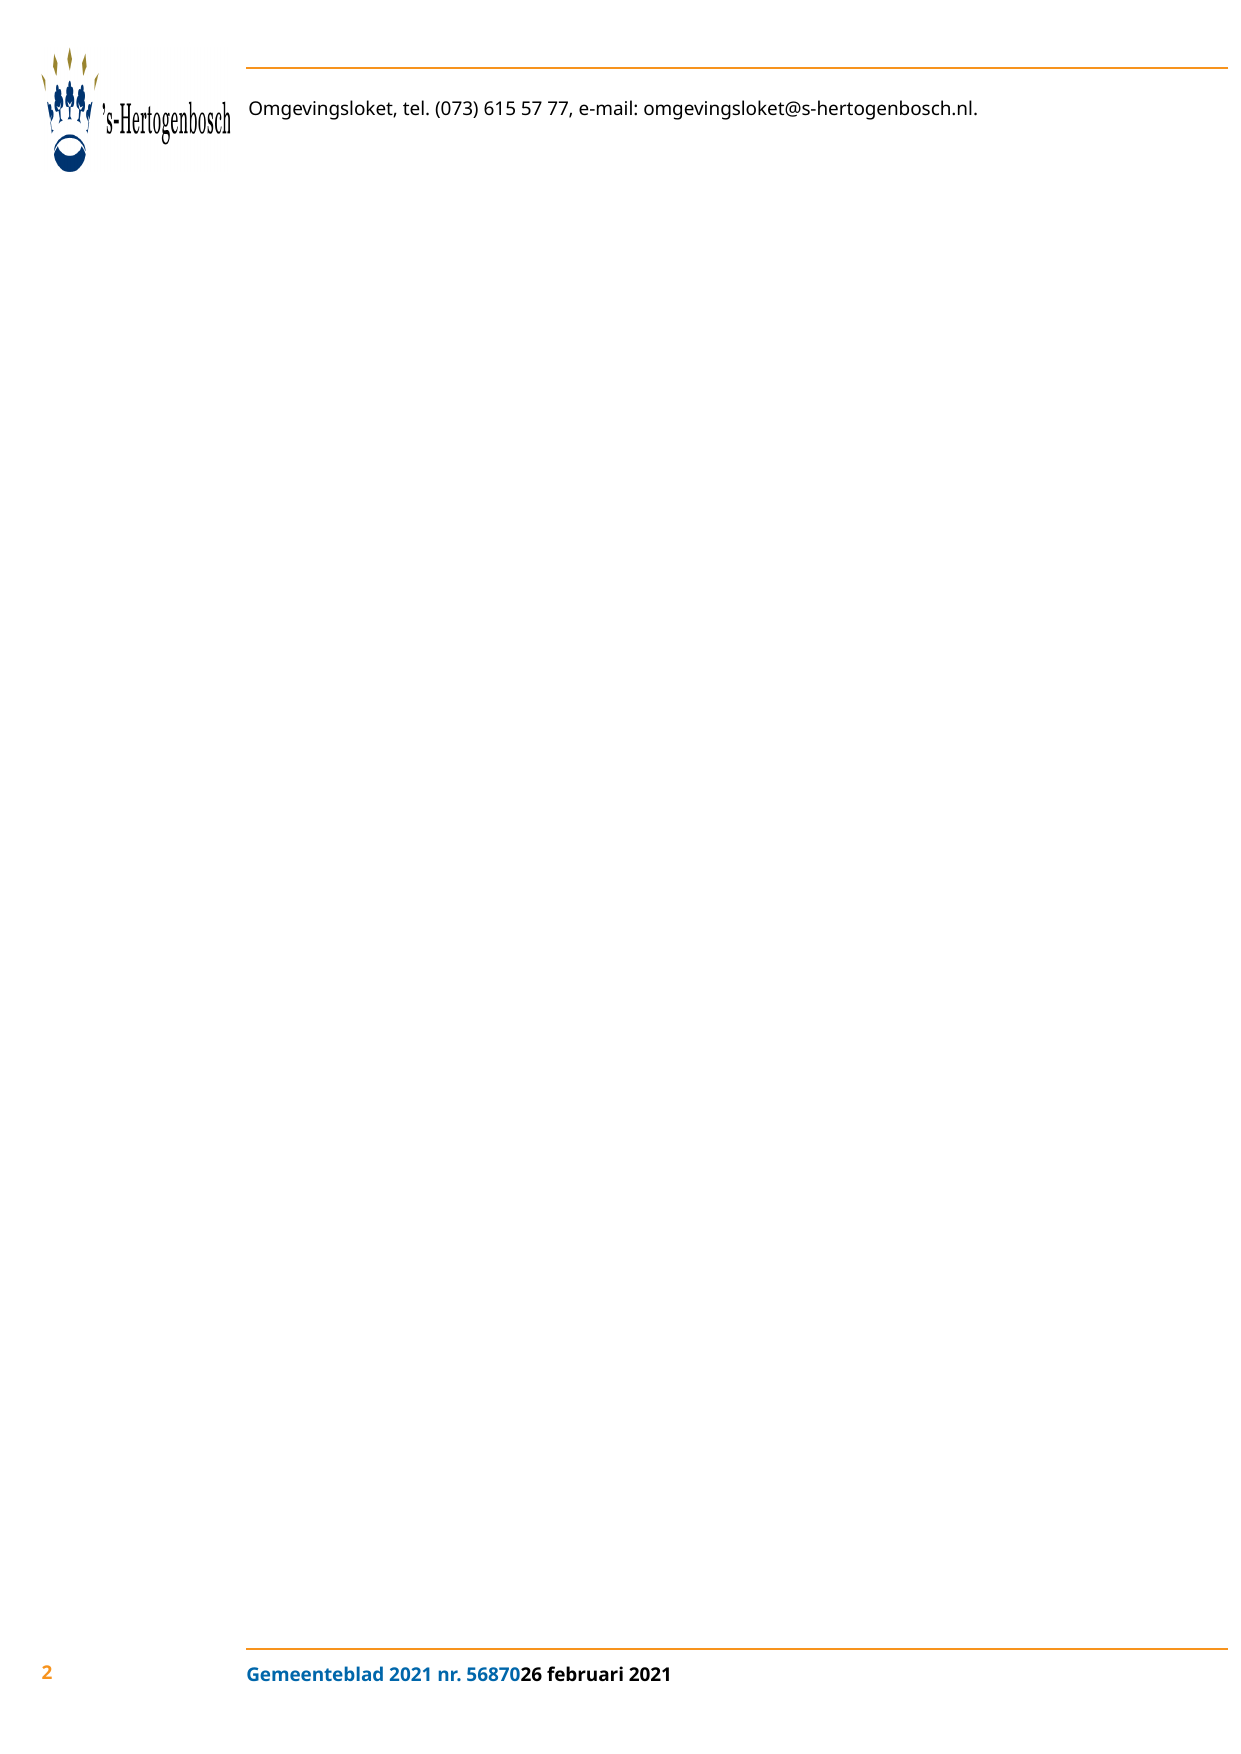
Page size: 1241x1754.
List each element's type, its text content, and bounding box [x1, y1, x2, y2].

text Omgevingsloket, tel. (073) 615 57 77, e-mail: omgevingsloket@s-hertogenbosch.nl. [248, 95, 1152, 121]
picture [41, 47, 231, 172]
